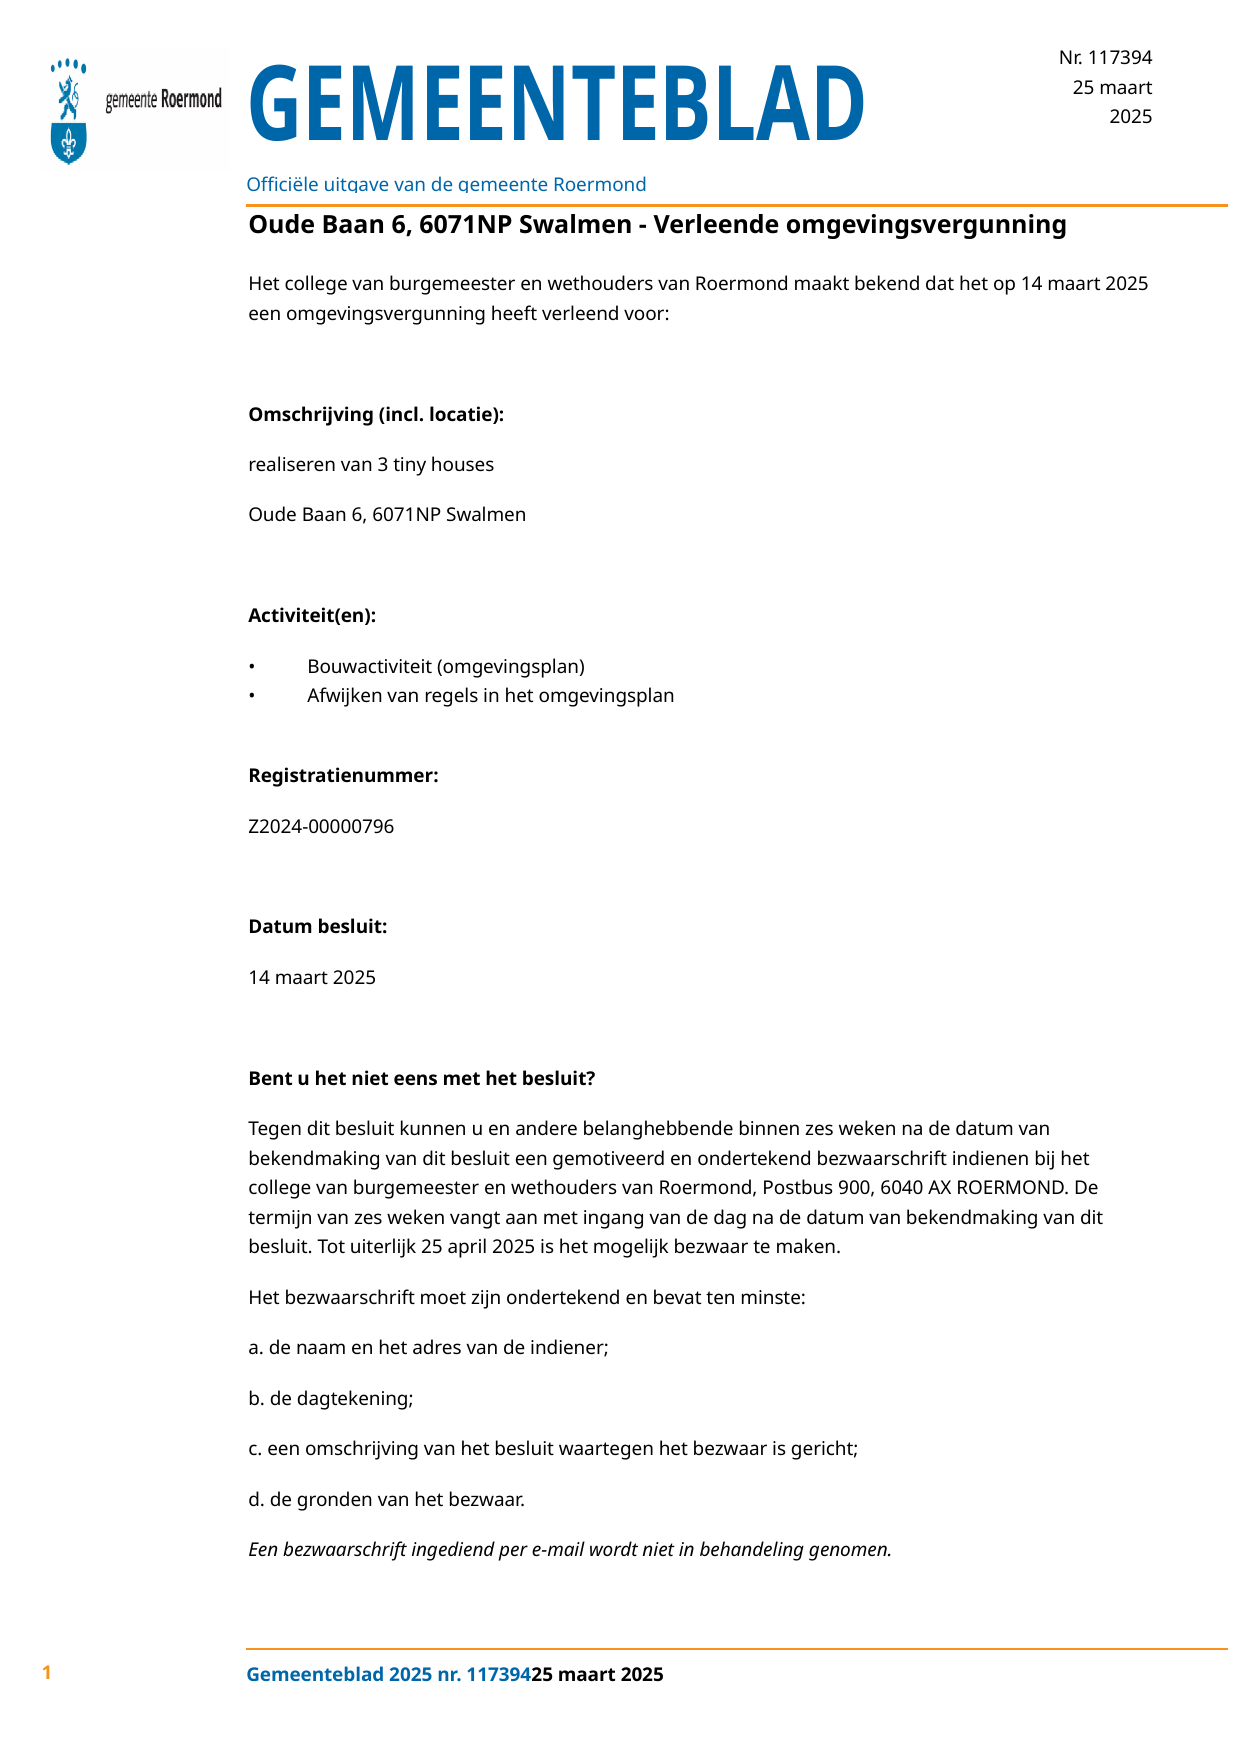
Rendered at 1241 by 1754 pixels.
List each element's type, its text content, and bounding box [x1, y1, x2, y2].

text c. een omschrijving van het besluit waartegen het bezwaar is gericht; [248, 1435, 1152, 1461]
picture [41, 47, 231, 172]
text Tegen dit besluit kunnen u en andere belanghebbende binnen zes weken na de datum van bekendmaking van dit besluit een gemotiveerd en ondertekend bezwaarschrift indienen bij het college van burgemeester en wethouders van Roermond, Postbus 900, 6040 AX ROERMOND. De termijn van zes weken vangt aan met ingang van de dag na de datum van bekendmaking van dit besluit. Tot uiterlijk 25 april 2025 is het mogelijk bezwaar te maken. [248, 1115, 1152, 1259]
text 14 maart 2025 [248, 964, 1152, 990]
text realiseren van 3 tiny houses [248, 451, 1152, 477]
text Registratienummer: [248, 762, 1152, 788]
text Oude Baan 6, 6071NP Swalmen [248, 502, 1152, 527]
text Activiteit(en): [248, 602, 1152, 628]
text Datum besluit: [248, 914, 1152, 939]
list Bouwactiviteit (omgevingsplan) [248, 653, 1152, 678]
text Z2024-00000796 [248, 813, 1152, 838]
text b. de dagtekening; [248, 1385, 1152, 1411]
text d. de gronden van het bezwaar. [248, 1486, 1152, 1511]
text Bent u het niet eens met het besluit? [248, 1065, 1152, 1091]
text Het college van burgemeester en wethouders van Roermond maakt bekend dat het op 14 maart 2025 een omgevingsvergunning heeft verleend voor: [248, 270, 1152, 326]
text a. de naam en het adres van de indiener; [248, 1334, 1152, 1360]
text Een bezwaarschrift ingediend per e-mail wordt niet in behandeling genomen. [248, 1536, 1152, 1562]
text Oude Baan 6, 6071NP Swalmen - Verleende omgevingsvergunning [248, 207, 1152, 241]
text Omschrijving (incl. locatie): [248, 401, 1152, 426]
list Afwijken van regels in het omgevingsplan [248, 682, 1152, 708]
text Het bezwaarschrift moet zijn ondertekend en bevat ten minste: [248, 1284, 1152, 1310]
